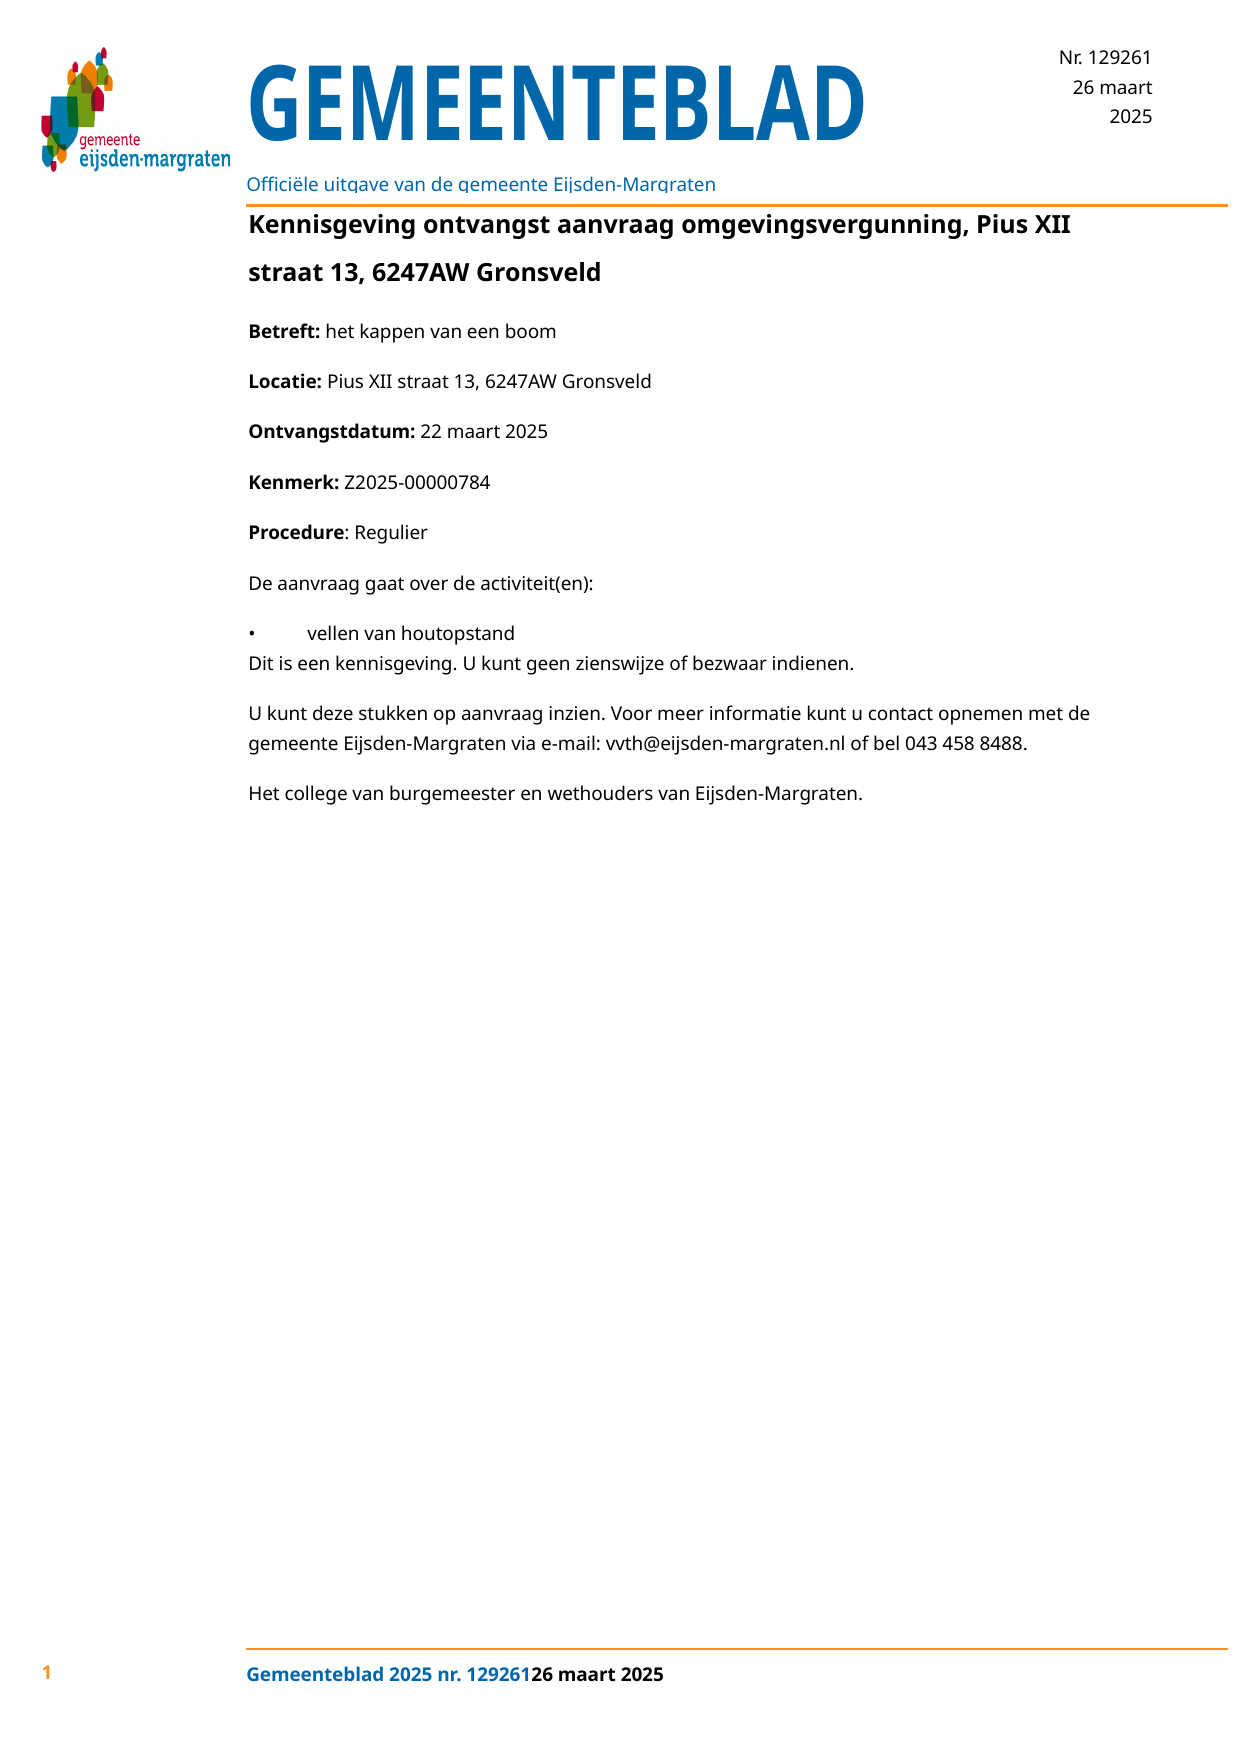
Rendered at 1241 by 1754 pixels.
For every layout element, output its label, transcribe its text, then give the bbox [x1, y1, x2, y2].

picture [41, 47, 231, 172]
text U kunt deze stukken op aanvraag inzien. Voor meer informatie kunt u contact opnemen met de gemeente Eijsden-Margraten via e-mail: vvth@eijsden-margraten.nl of bel 043 458 8488. [248, 700, 1152, 756]
text Kennisgeving ontvangst aanvraag omgevingsvergunning, Pius XII straat 13, 6247AW Gronsveld [248, 207, 1152, 288]
list vellen van houtopstand [248, 620, 1152, 646]
text Locatie: Pius XII straat 13, 6247AW Gronsveld [248, 368, 1152, 394]
text Betreft: het kappen van een boom [248, 318, 1152, 344]
text Dit is een kennisgeving. U kunt geen zienswijze of bezwaar indienen. [248, 650, 1152, 676]
text Procedure: Regulier [248, 519, 1152, 545]
text De aanvraag gaat over de activiteit(en): [248, 570, 1152, 596]
text Ontvangstdatum: 22 maart 2025 [248, 419, 1152, 444]
text Het college van burgemeester en wethouders van Eijsden-Margraten. [248, 780, 1152, 806]
text Kenmerk: Z2025-00000784 [248, 469, 1152, 495]
